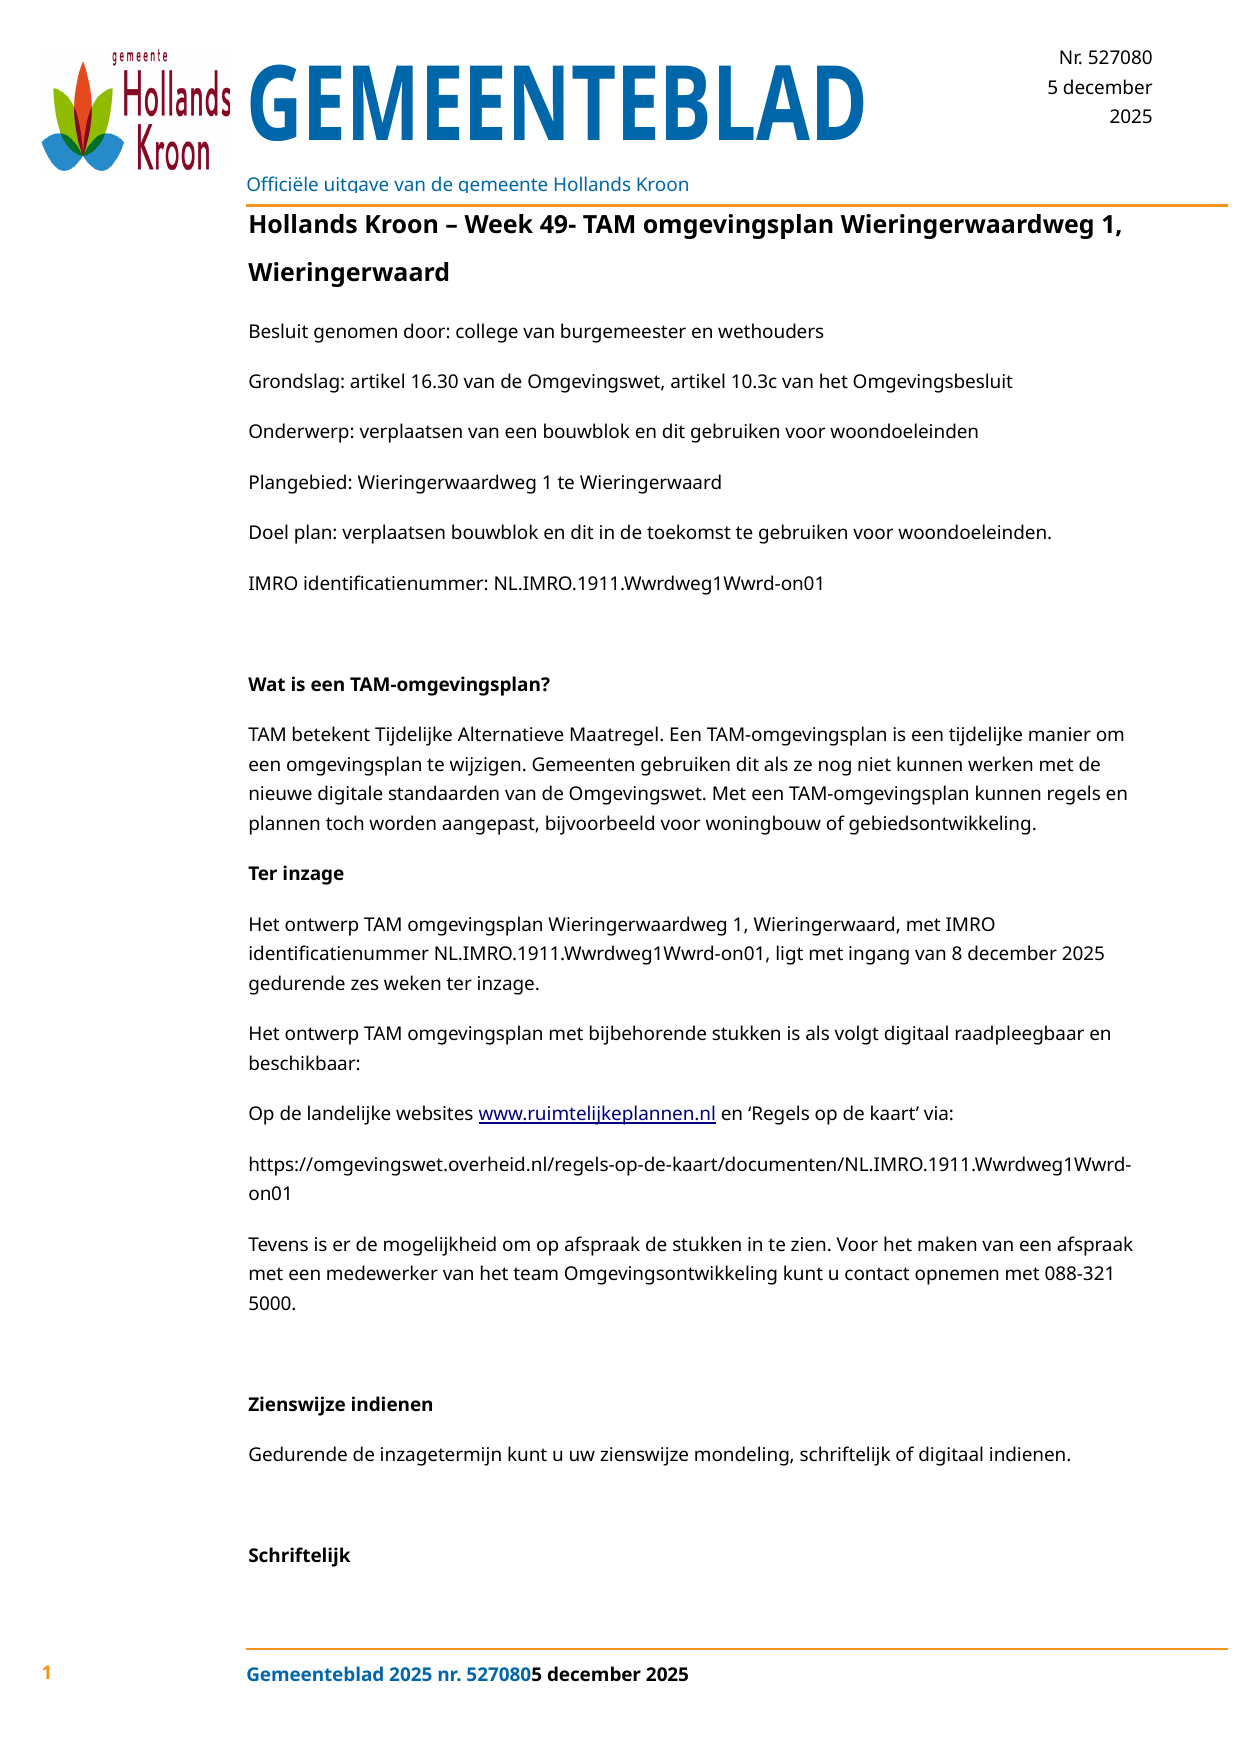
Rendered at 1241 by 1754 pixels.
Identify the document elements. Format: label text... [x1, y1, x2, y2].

text Grondslag: artikel 16.30 van de Omgevingswet, artikel 10.3c van het Omgevingsbesluit [248, 368, 1152, 394]
text Doel plan: verplaatsen bouwblok en dit in de toekomst te gebruiken voor woondoeleinden. [248, 519, 1152, 545]
text IMRO identificatienummer: NL.IMRO.1911.Wwrdweg1Wwrd-on01 [248, 570, 1152, 596]
text Zienswijze indienen [248, 1391, 1152, 1417]
text Het ontwerp TAM omgevingsplan Wieringerwaardweg 1, Wieringerwaard, met IMRO identificatienummer NL.IMRO.1911.Wwrdweg1Wwrd-on01, ligt met ingang van 8 december 2025 gedurende zes weken ter inzage. [248, 911, 1152, 996]
text Hollands Kroon – Week 49- TAM omgevingsplan Wieringerwaardweg 1, Wieringerwaard [248, 207, 1152, 288]
text Tevens is er de mogelijkheid om op afspraak de stukken in te zien. Voor het maken van een afspraak met een medewerker van het team Omgevingsontwikkeling kunt u contact opnemen met 088-321 5000. [248, 1231, 1152, 1316]
text https://omgevingswet.overheid.nl/regels-op-de-kaart/documenten/NL.IMRO.1911.Wwrdweg1Wwrd-on01 [248, 1151, 1152, 1206]
text Besluit genomen door: college van burgemeester en wethouders [248, 318, 1152, 344]
text Gedurende de inzagetermijn kunt u uw zienswijze mondeling, schriftelijk of digitaal indienen. [248, 1441, 1152, 1467]
text Schriftelijk [248, 1542, 1152, 1568]
text Op de landelijke websites www.ruimtelijkeplannen.nl en ‘Regels op de kaart’ via: [248, 1100, 1152, 1126]
text Plangebied: Wieringerwaardweg 1 te Wieringerwaard [248, 469, 1152, 495]
picture [41, 47, 231, 172]
text Ter inzage [248, 860, 1152, 886]
text Wat is een TAM-omgevingsplan? [248, 671, 1152, 697]
text Onderwerp: verplaatsen van een bouwblok en dit gebruiken voor woondoeleinden [248, 419, 1152, 444]
text Het ontwerp TAM omgevingsplan met bijbehorende stukken is als volgt digitaal raadpleegbaar en beschikbaar: [248, 1020, 1152, 1076]
text TAM betekent Tijdelijke Alternatieve Maatregel. Een TAM-omgevingsplan is een tijdelijke manier om een omgevingsplan te wijzigen. Gemeenten gebruiken dit als ze nog niet kunnen werken met de nieuwe digitale standaarden van de Omgevingswet. Met een TAM-omgevingsplan kunnen regels en plannen toch worden aangepast, bijvoorbeeld voor woningbouw of gebiedsontwikkeling. [248, 721, 1152, 836]
